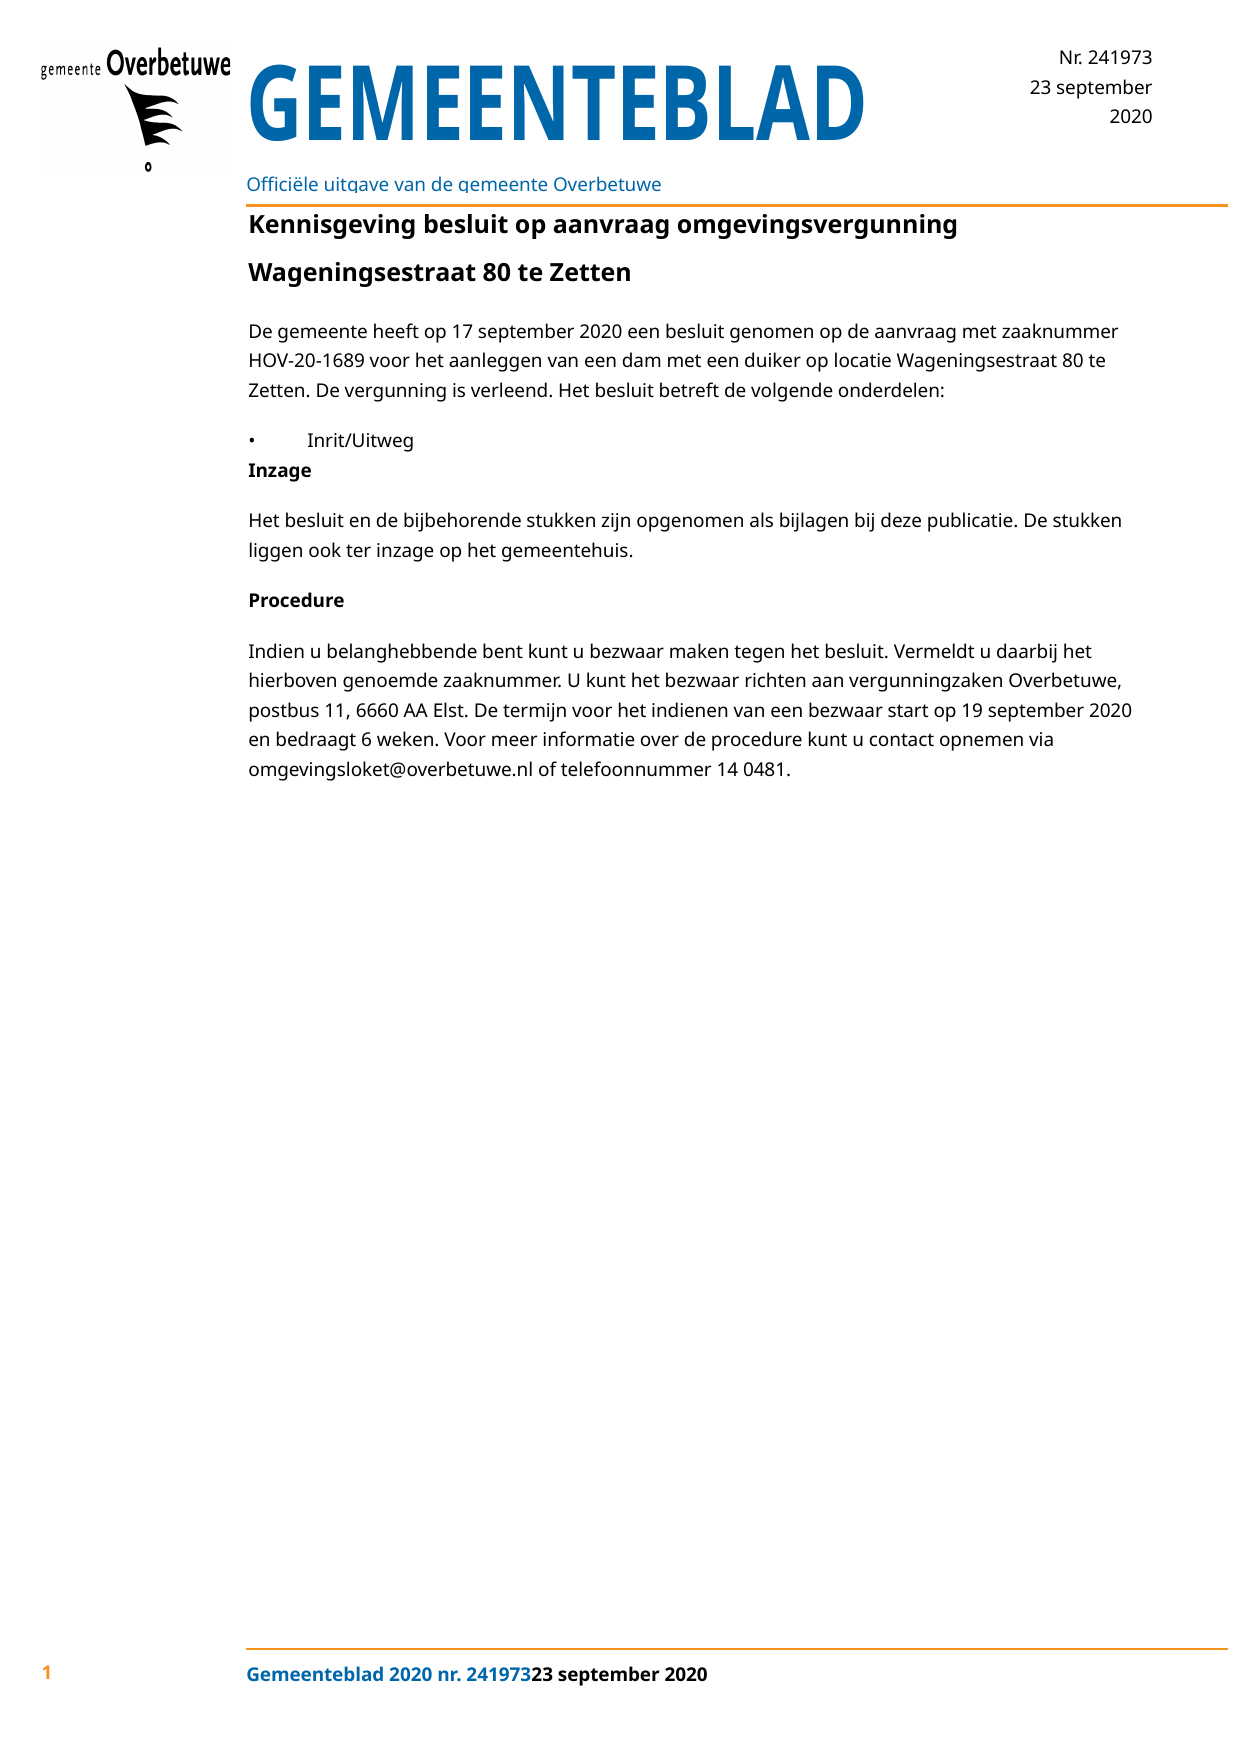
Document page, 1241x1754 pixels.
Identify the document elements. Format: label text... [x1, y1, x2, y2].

text Inzage [248, 457, 1152, 483]
picture [41, 47, 231, 172]
text Kennisgeving besluit op aanvraag omgevingsvergunning Wageningsestraat 80 te Zetten [248, 207, 1152, 288]
text Indien u belanghebbende bent kunt u bezwaar maken tegen het besluit. Vermeldt u daarbij het hierboven genoemde zaaknummer. U kunt het bezwaar richten aan vergunningzaken Overbetuwe, postbus 11, 6660 AA Elst. De termijn voor het indienen van een bezwaar start op 19 september 2020 en bedraagt 6 weken. Voor meer informatie over de procedure kunt u contact opnemen via omgevingsloket@overbetuwe.nl of telefoonnummer 14 0481. [248, 638, 1152, 782]
text Procedure [248, 587, 1152, 613]
text De gemeente heeft op 17 september 2020 een besluit genomen op de aanvraag met zaaknummer HOV-20-1689 voor het aanleggen van een dam met een duiker op locatie Wageningsestraat 80 te Zetten. De vergunning is verleend. Het besluit betreft de volgende onderdelen: [248, 318, 1152, 403]
list Inrit/Uitweg [248, 427, 1152, 453]
text Het besluit en de bijbehorende stukken zijn opgenomen als bijlagen bij deze publicatie. De stukken liggen ook ter inzage op het gemeentehuis. [248, 507, 1152, 563]
